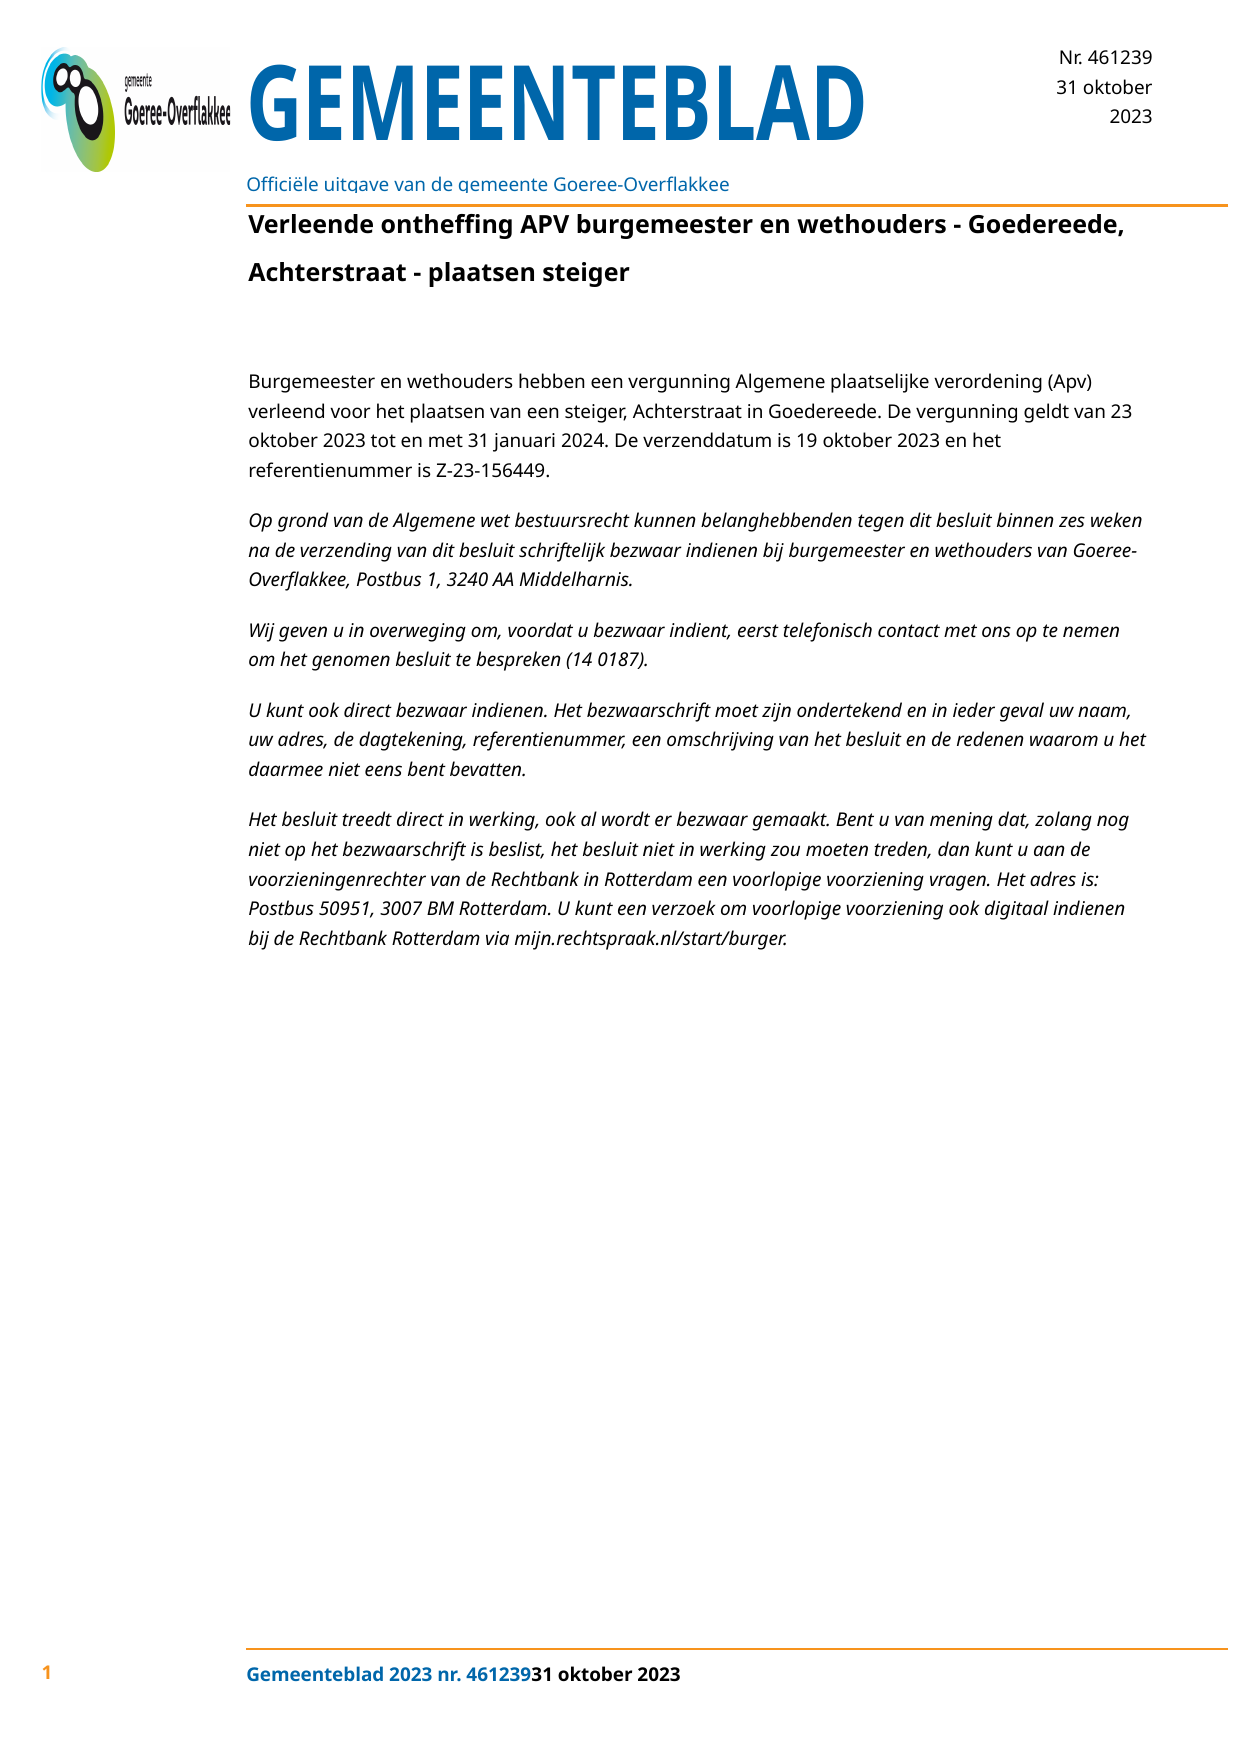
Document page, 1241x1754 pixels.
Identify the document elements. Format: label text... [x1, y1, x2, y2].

text Op grond van de Algemene wet bestuursrecht kunnen belanghebbenden tegen dit besluit binnen zes weken na de verzending van dit besluit schriftelijk bezwaar indienen bij burgemeester en wethouders van Goeree-Overflakkee, Postbus 1, 3240 AA Middelharnis. [248, 507, 1152, 592]
text Burgemeester en wethouders hebben een vergunning Algemene plaatselijke verordening (Apv) verleend voor het plaatsen van een steiger, Achterstraat in Goedereede. De vergunning geldt van 23 oktober 2023 tot en met 31 januari 2024. De verzenddatum is 19 oktober 2023 en het referentienummer is Z-23-156449. [248, 368, 1152, 483]
text U kunt ook direct bezwaar indienen. Het bezwaarschrift moet zijn ondertekend en in ieder geval uw naam, uw adres, de dagtekening, referentienummer, een omschrijving van het besluit en de redenen waarom u het daarmee niet eens bent bevatten. [248, 697, 1152, 782]
text Het besluit treedt direct in werking, ook al wordt er bezwaar gemaakt. Bent u van mening dat, zolang nog niet op het bezwaarschrift is beslist, het besluit niet in werking zou moeten treden, dan kunt u aan de voorzieningenrechter van de Rechtbank in Rotterdam een voorlopige voorziening vragen. Het adres is: Postbus 50951, 3007 BM Rotterdam. U kunt een verzoek om voorlopige voorziening ook digitaal indienen bij de Rechtbank Rotterdam via mijn.rechtspraak.nl/start/burger. [248, 807, 1152, 951]
picture [41, 47, 231, 172]
text Verleende ontheffing APV burgemeester en wethouders - Goedereede, Achterstraat - plaatsen steiger [248, 207, 1152, 288]
text Wij geven u in overweging om, voordat u bezwaar indient, eerst telefonisch contact met ons op te nemen om het genomen besluit te bespreken (14 0187). [248, 617, 1152, 672]
